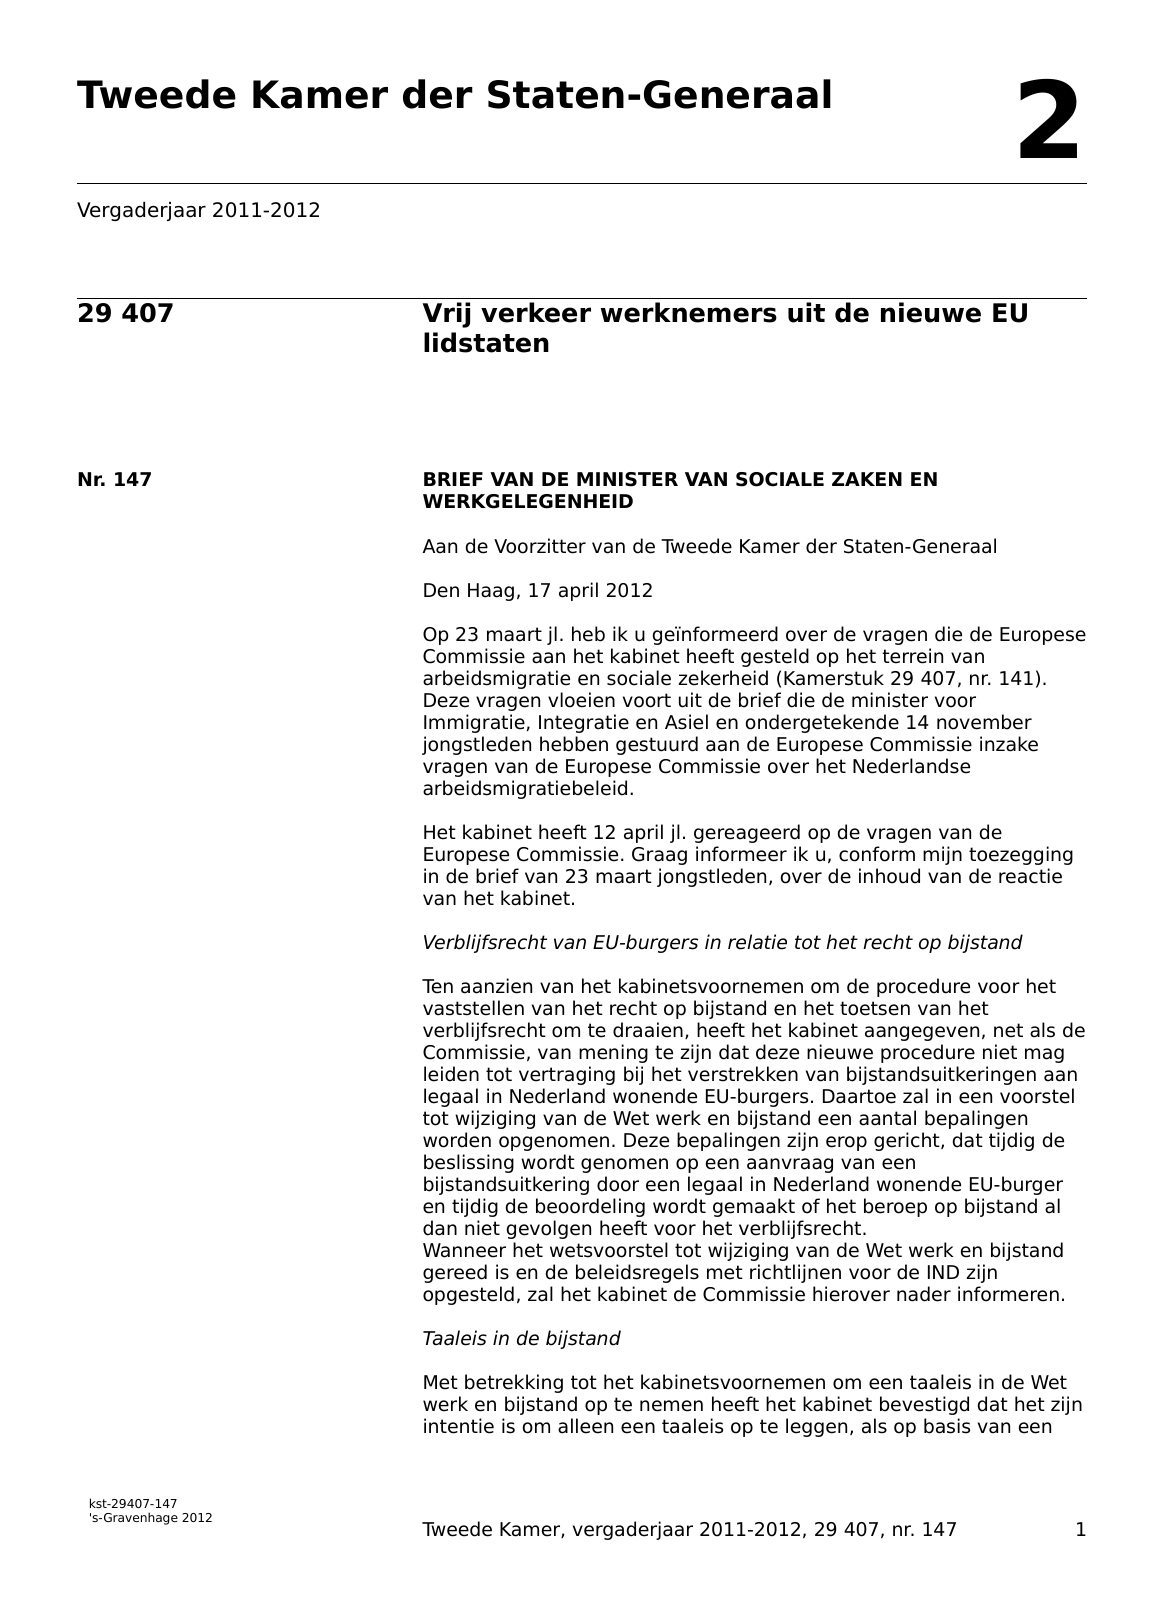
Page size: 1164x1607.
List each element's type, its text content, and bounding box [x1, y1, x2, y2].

subtitle Nr. 147 BRIEF VAN DE MINISTER VAN SOCIALE ZAKEN EN WERKGELEGENHEID [77, 469, 1087, 513]
text Den Haag, 17 april 2012 [422, 580, 1087, 602]
text Het kabinet heeft 12 april jl. gereageerd op de vragen van de Europese Commissie. Graag informeer ik u, conform mijn toezegging in de brief van 23 maart jongstleden, over de inhoud van de reactie van het kabinet. [422, 822, 1087, 910]
text Op 23 maart jl. heb ik u geïnformeerd over de vragen die de Europese Commissie aan het kabinet heeft gesteld op het terrein van arbeidsmigratie en sociale zekerheid (Kamerstuk 29 407, nr. 141). Deze vragen vloeien voort uit de brief die de minister voor Immigratie, Integratie en Asiel en ondergetekende 14 november jongstleden hebben gestuurd aan de Europese Commissie inzake vragen van de Europese Commissie over het Nederlandse arbeidsmigratiebeleid. [422, 624, 1087, 800]
table_cell Vergaderjaar 2011-2012 [77, 184, 1087, 298]
text Met betrekking tot het kabinetsvoornemen om een taaleis in de Wet werk en bijstand op te nemen heeft het kabinet bevestigd dat het zijn intentie is om alleen een taaleis op te leggen, als op basis van een [422, 1372, 1087, 1438]
text kst-29407-147 [88, 1497, 323, 1511]
subtitle Verblijfsrecht van EU-burgers in relatie tot het recht op bijstand [422, 932, 1087, 954]
text 's-Gravenhage 2012 [88, 1511, 323, 1525]
text Wanneer het wetsvoorstel tot wijziging van de Wet werk en bijstand gereed is en de beleidsregels met richtlijnen voor de IND zijn opgesteld, zal het kabinet de Commissie hierover nader informeren. [422, 1240, 1087, 1306]
table_header 2 [886, 59, 1087, 183]
text Ten aanzien van het kabinetsvoornemen om de procedure voor het vaststellen van het recht op bijstand en het toetsen van het verblijfsrecht om te draaien, heeft het kabinet aangegeven, net als de Commissie, van mening te zijn dat deze nieuwe procedure niet mag leiden tot vertraging bij het verstrekken van bijstandsuitkeringen aan legaal in Nederland wonende EU-burgers. Daartoe zal in een voorstel tot wijziging van de Wet werk en bijstand een aantal bepalingen worden opgenomen. Deze bepalingen zijn erop gericht, dat tijdig de beslissing wordt genomen op een aanvraag van een bijstandsuitkering door een legaal in Nederland wonende EU-burger en tijdig de beoordeling wordt gemaakt of het beroep op bijstand al dan niet gevolgen heeft voor het verblijfsrecht. [422, 976, 1087, 1240]
subtitle 29 407 Vrij verkeer werknemers uit de nieuwe EU lidstaten [77, 299, 1087, 358]
text Aan de Voorzitter van de Tweede Kamer der Staten-Generaal [422, 536, 1087, 557]
table_header Tweede Kamer der Staten-Generaal [77, 59, 886, 183]
subtitle Taaleis in de bijstand [422, 1328, 1087, 1350]
